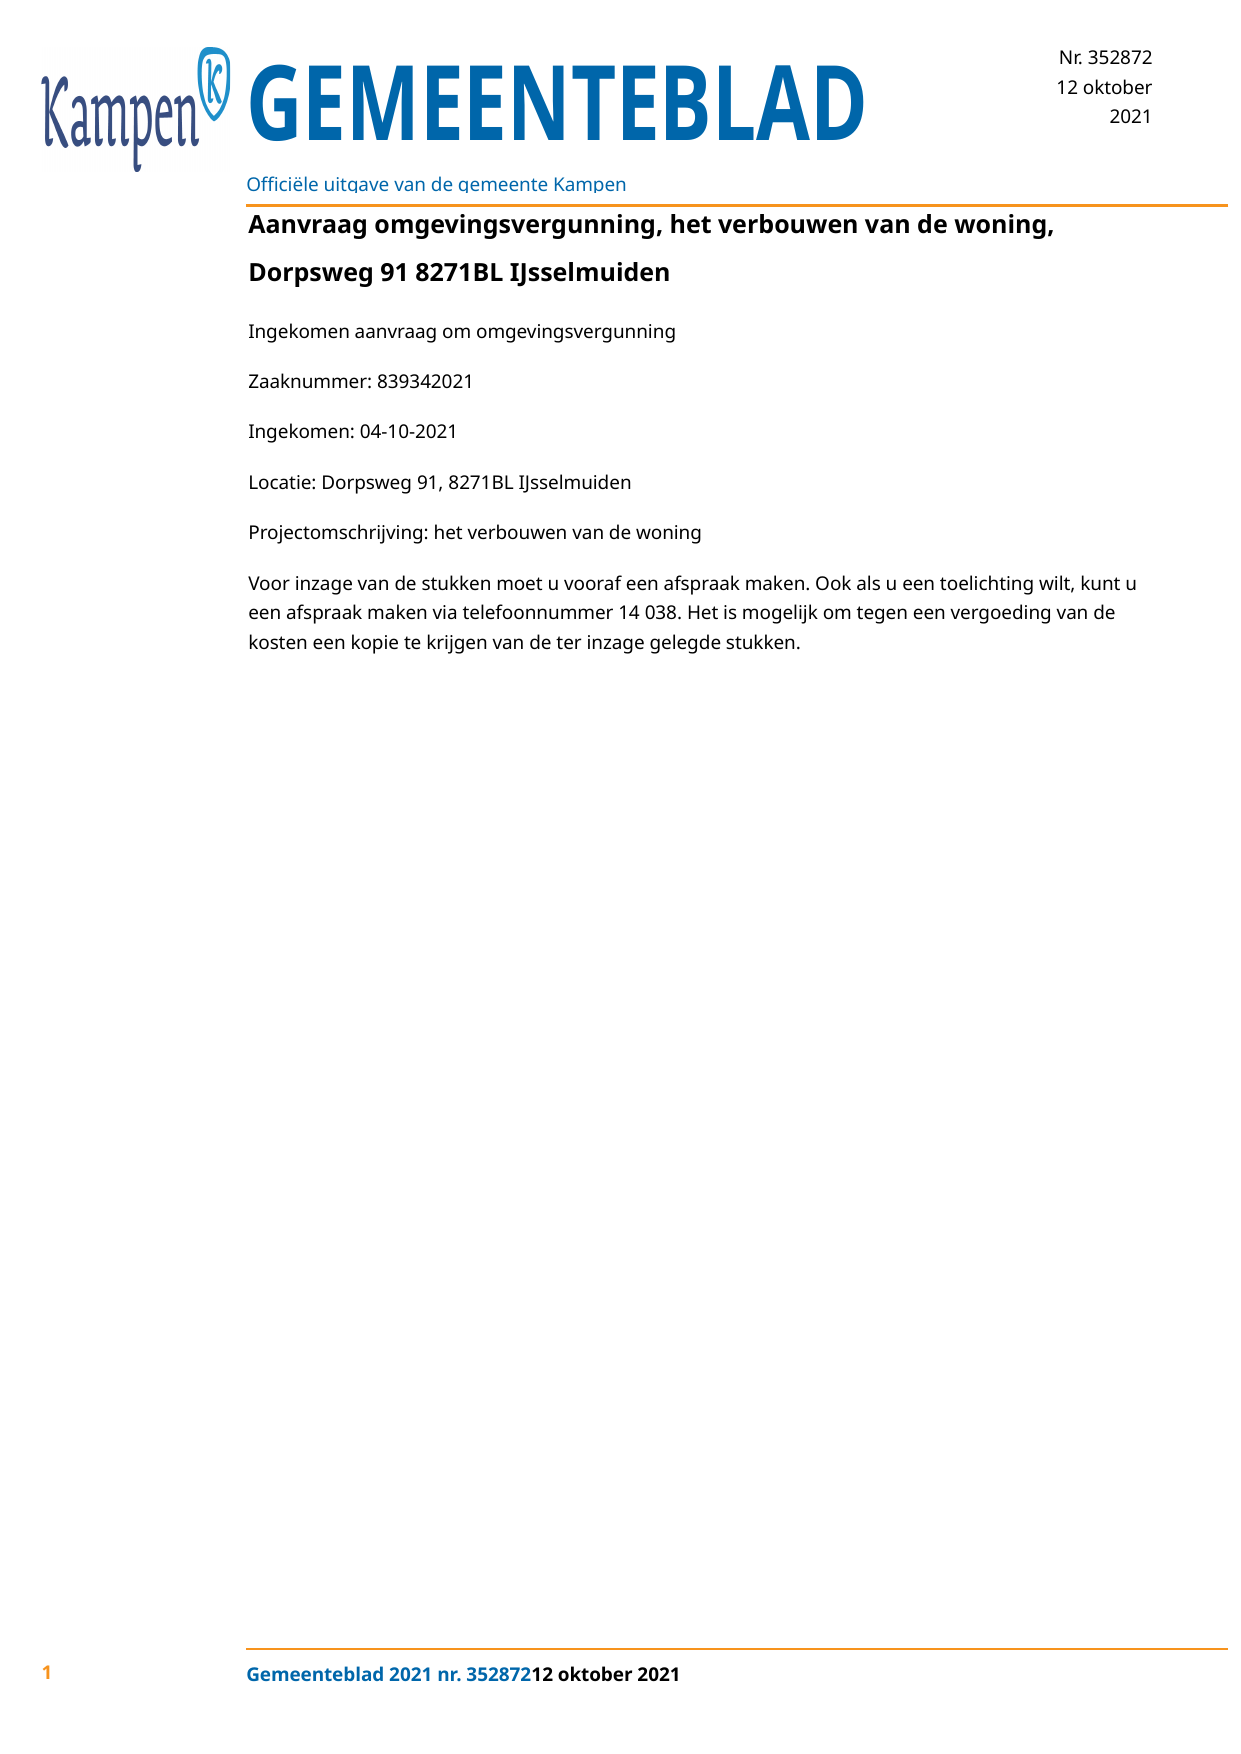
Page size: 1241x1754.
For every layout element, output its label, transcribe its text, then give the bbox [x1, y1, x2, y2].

text Ingekomen aanvraag om omgevingsvergunning [248, 318, 1152, 344]
text Locatie: Dorpsweg 91, 8271BL IJsselmuiden [248, 469, 1152, 495]
text Voor inzage van de stukken moet u vooraf een afspraak maken. Ook als u een toelichting wilt, kunt u een afspraak maken via telefoonnummer 14 038. Het is mogelijk om tegen een vergoeding van de kosten een kopie te krijgen van de ter inzage gelegde stukken. [248, 570, 1152, 655]
text Zaaknummer: 839342021 [248, 368, 1152, 394]
picture [41, 47, 231, 172]
text Aanvraag omgevingsvergunning, het verbouwen van de woning, Dorpsweg 91 8271BL IJsselmuiden [248, 207, 1152, 288]
text Ingekomen: 04-10-2021 [248, 419, 1152, 444]
text Projectomschrijving: het verbouwen van de woning [248, 519, 1152, 545]
